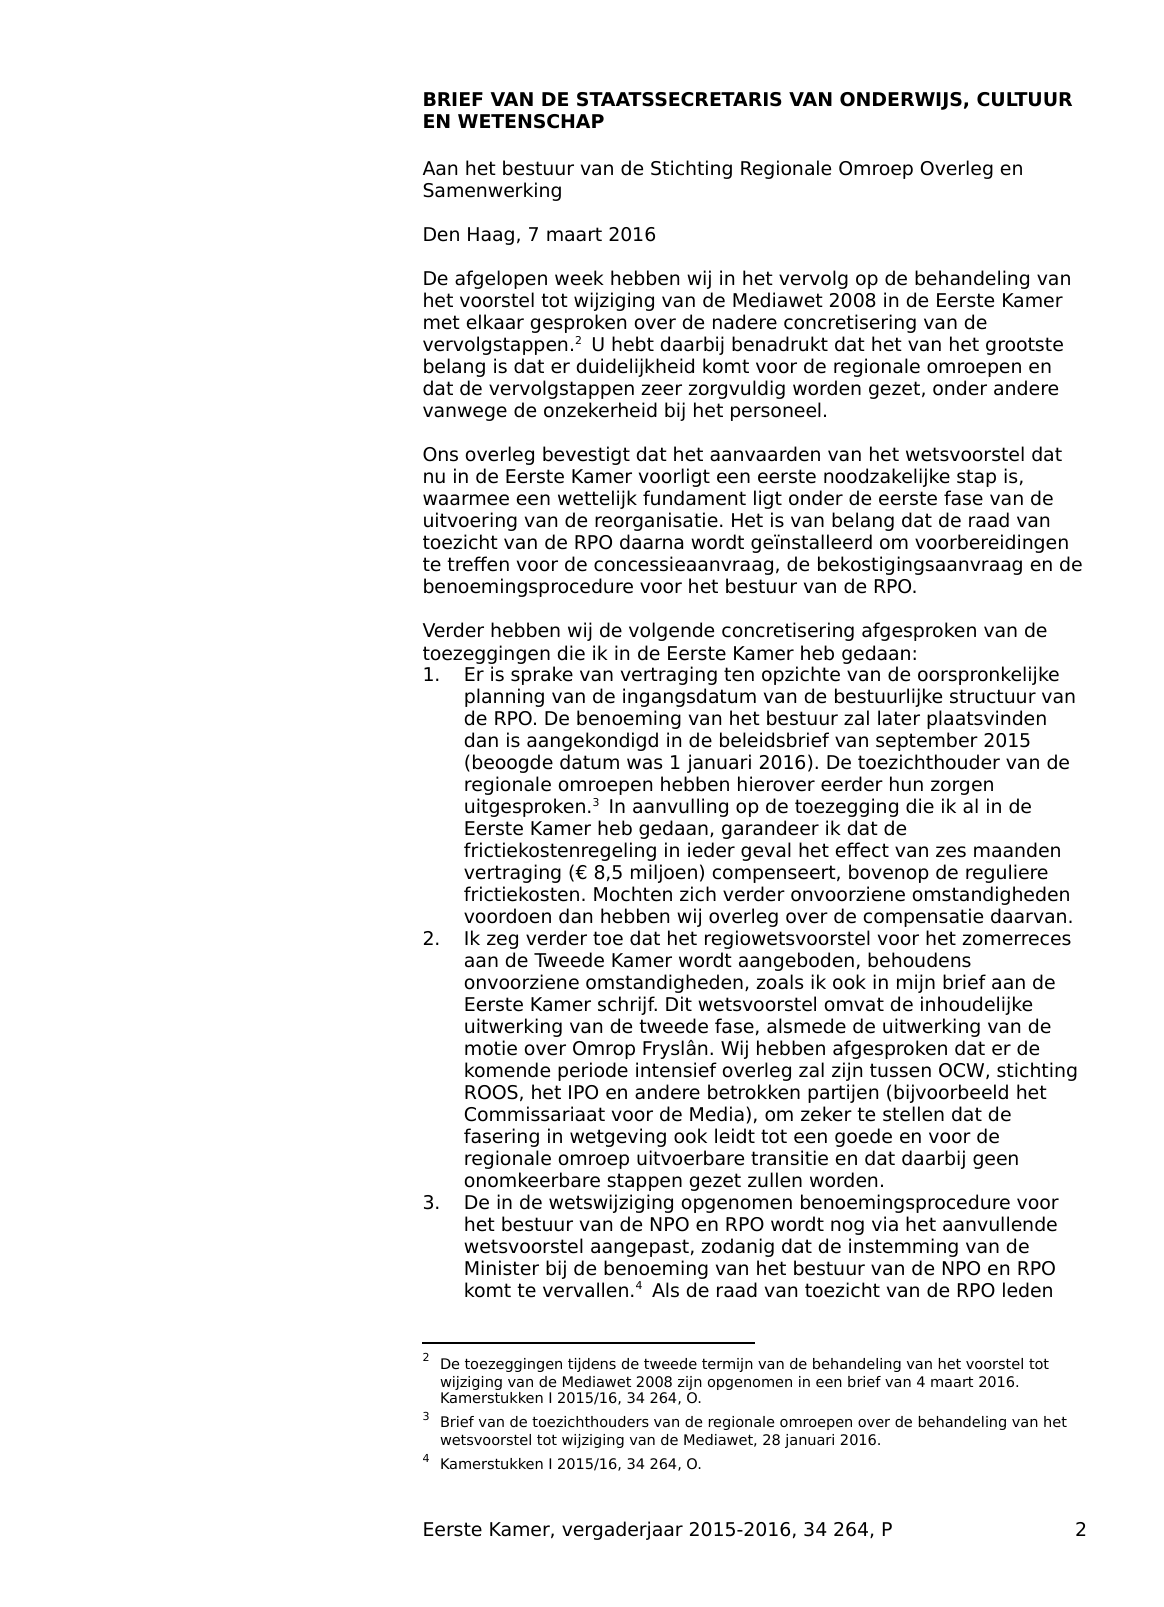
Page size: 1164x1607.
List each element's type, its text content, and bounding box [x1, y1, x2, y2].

text Kamerstukken I 2015/16, 34 264, O. [422, 1452, 1087, 1474]
text De afgelopen week hebben wij in het vervolg op de behandeling van het voorstel tot wijziging van de Mediawet 2008 in de Eerste Kamer met elkaar gesproken over de nadere concretisering van de vervolgstappen. U hebt daarbij benadrukt dat het van het grootste belang is dat er duidelijkheid komt voor de regionale omroepen en dat de vervolgstappen zeer zorgvuldig worden gezet, onder andere vanwege de onzekerheid bij het personeel. [422, 268, 1087, 422]
text Den Haag, 7 maart 2016 [422, 224, 1087, 246]
text 1. Er is sprake van vertraging ten opzichte van de oorspronkelijke planning van de ingangsdatum van de bestuurlijke structuur van de RPO. De benoeming van het bestuur zal later plaatsvinden dan is aangekondigd in de beleidsbrief van september 2015 (beoogde datum was 1 januari 2016). De toezichthouder van de regionale omroepen hebben hierover eerder hun zorgen uitgesproken. In aanvulling op de toezegging die ik al in de Eerste Kamer heb gedaan, garandeer ik dat de frictiekostenregeling in ieder geval het effect van zes maanden vertraging (€ 8,5 miljoen) compenseert, bovenop de reguliere frictiekosten. Mochten zich verder onvoorziene omstandigheden voordoen dan hebben wij overleg over de compensatie daarvan. [422, 664, 1087, 928]
subtitle BRIEF VAN DE STAATSSECRETARIS VAN ONDERWIJS, CULTUUR EN WETENSCHAP [422, 89, 1087, 133]
text Verder hebben wij de volgende concretisering afgesproken van de toezeggingen die ik in de Eerste Kamer heb gedaan: [422, 620, 1087, 664]
text De toezeggingen tijdens de tweede termijn van de behandeling van het voorstel tot wijziging van de Mediawet 2008 zijn opgenomen in een brief van 4 maart 2016. Kamerstukken I 2015/16, 34 264, O. [422, 1352, 1087, 1407]
text Aan het bestuur van de Stichting Regionale Omroep Overleg en Samenwerking [422, 158, 1087, 202]
text 2. Ik zeg verder toe dat het regiowetsvoorstel voor het zomerreces aan de Tweede Kamer wordt aangeboden, behoudens onvoorziene omstandigheden, zoals ik ook in mijn brief aan de Eerste Kamer schrijf. Dit wetsvoorstel omvat de inhoudelijke uitwerking van de tweede fase, alsmede de uitwerking van de motie over Omrop Fryslân. Wij hebben afgesproken dat er de komende periode intensief overleg zal zijn tussen OCW, stichting ROOS, het IPO en andere betrokken partijen (bijvoorbeeld het Commissariaat voor de Media), om zeker te stellen dat de fasering in wetgeving ook leidt tot een goede en voor de regionale omroep uitvoerbare transitie en dat daarbij geen onomkeerbare stappen gezet zullen worden. [422, 928, 1087, 1192]
text Ons overleg bevestigt dat het aanvaarden van het wetsvoorstel dat nu in de Eerste Kamer voorligt een eerste noodzakelijke stap is, waarmee een wettelijk fundament ligt onder de eerste fase van de uitvoering van de reorganisatie. Het is van belang dat de raad van toezicht van de RPO daarna wordt geïnstalleerd om voorbereidingen te treffen voor de concessieaanvraag, de bekostigingsaanvraag en de benoemingsprocedure voor het bestuur van de RPO. [422, 444, 1087, 598]
text Brief van de toezichthouders van de regionale omroepen over de behandeling van het wetsvoorstel tot wijziging van de Mediawet, 28 januari 2016. [422, 1410, 1087, 1449]
text 3. De in de wetswijziging opgenomen benoemingsprocedure voor het bestuur van de NPO en RPO wordt nog via het aanvullende wetsvoorstel aangepast, zodanig dat de instemming van de Minister bij de benoeming van het bestuur van de NPO en RPO komt te vervallen. Als de raad van toezicht van de RPO leden [422, 1192, 1087, 1302]
